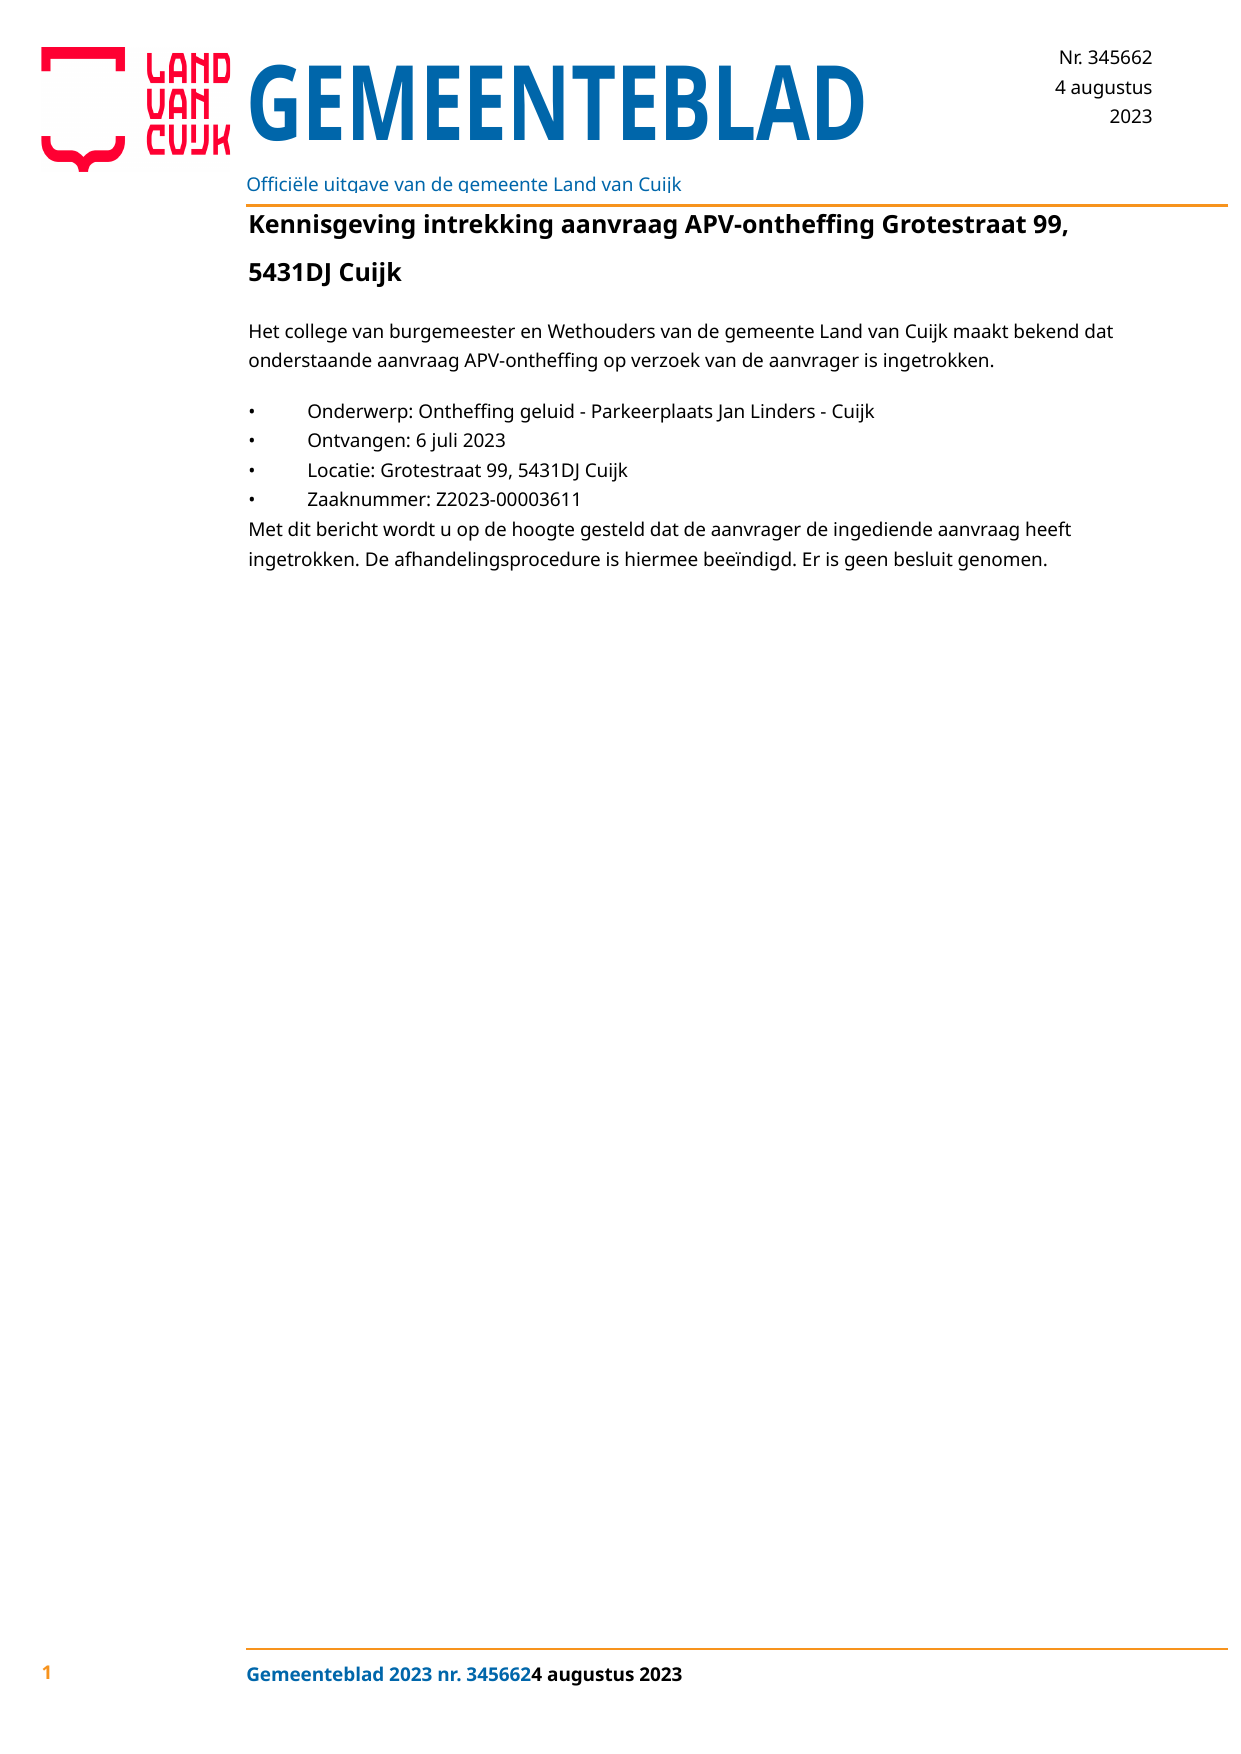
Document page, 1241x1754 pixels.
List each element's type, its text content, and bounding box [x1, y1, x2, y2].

picture [41, 47, 231, 172]
text Kennisgeving intrekking aanvraag APV-ontheffing Grotestraat 99, 5431DJ Cuijk [248, 207, 1152, 288]
list Ontvangen: 6 juli 2023 [248, 427, 1152, 453]
list Zaaknummer: Z2023-00003611 [248, 487, 1152, 512]
text Met dit bericht wordt u op de hoogte gesteld dat de aanvrager de ingediende aanvraag heeft ingetrokken. De afhandelingsprocedure is hiermee beeïndigd. Er is geen besluit genomen. [248, 516, 1152, 572]
list Onderwerp: Ontheffing geluid - Parkeerplaats Jan Linders - Cuijk [248, 398, 1152, 424]
list Locatie: Grotestraat 99, 5431DJ Cuijk [248, 457, 1152, 483]
text Het college van burgemeester en Wethouders van de gemeente Land van Cuijk maakt bekend dat onderstaande aanvraag APV-ontheffing op verzoek van de aanvrager is ingetrokken. [248, 318, 1152, 373]
